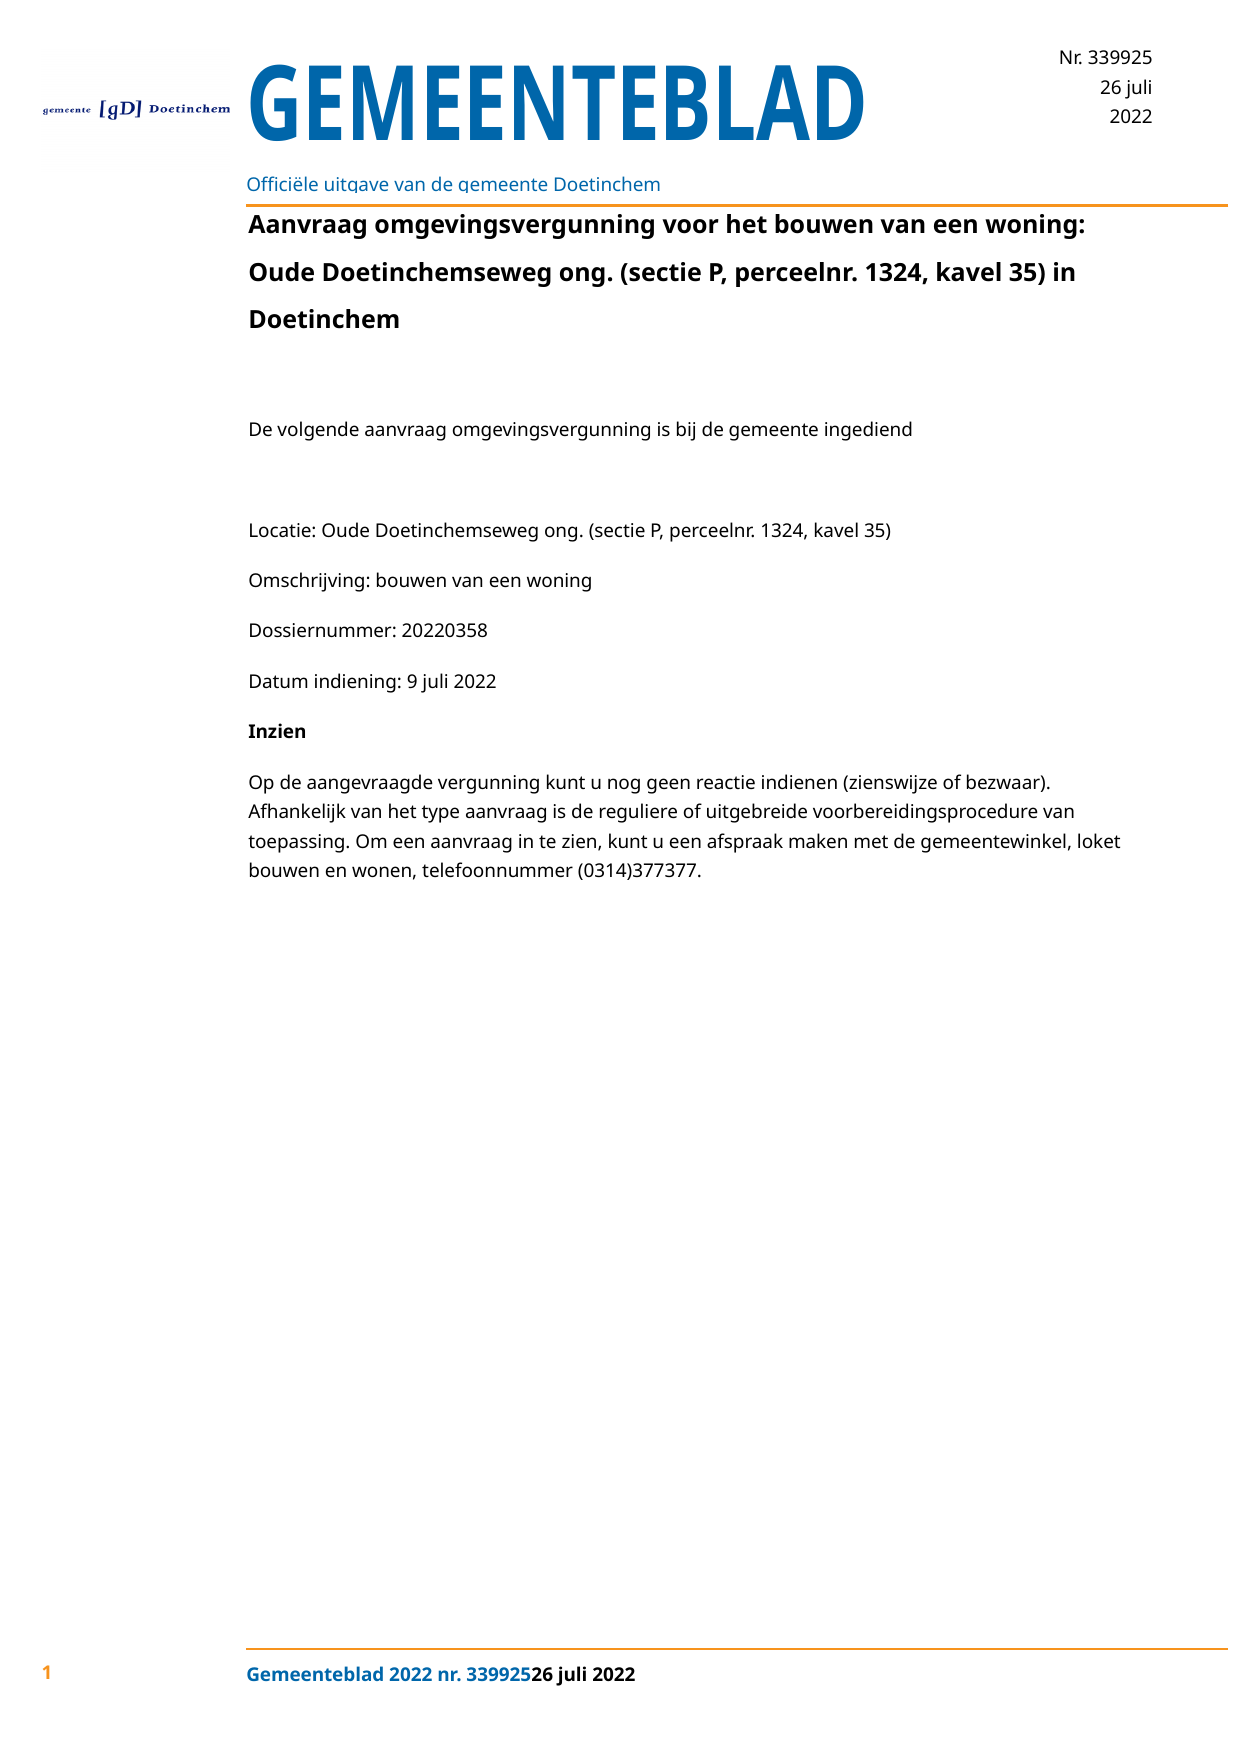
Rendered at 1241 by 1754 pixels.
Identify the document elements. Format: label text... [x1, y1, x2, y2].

picture [41, 47, 231, 172]
text Locatie: Oude Doetinchemseweg ong. (sectie P, perceelnr. 1324, kavel 35) [248, 517, 1152, 542]
text Omschrijving: bouwen van een woning [248, 567, 1152, 593]
text Datum indiening: 9 juli 2022 [248, 668, 1152, 694]
text Op de aangevraagde vergunning kunt u nog geen reactie indienen (zienswijze of bezwaar). Afhankelijk van het type aanvraag is de reguliere of uitgebreide voorbereidingsprocedure van toepassing. Om een aanvraag in te zien, kunt u een afspraak maken met de gemeentewinkel, loket bouwen en wonen, telefoonnummer (0314)377377. [248, 769, 1152, 883]
text De volgende aanvraag omgevingsvergunning is bij de gemeente ingediend [248, 416, 1152, 442]
text Dossiernummer: 20220358 [248, 618, 1152, 643]
text Inzien [248, 718, 1152, 744]
text Aanvraag omgevingsvergunning voor het bouwen van een woning: Oude Doetinchemseweg ong. (sectie P, perceelnr. 1324, kavel 35) in Doetinchem [248, 207, 1152, 336]
